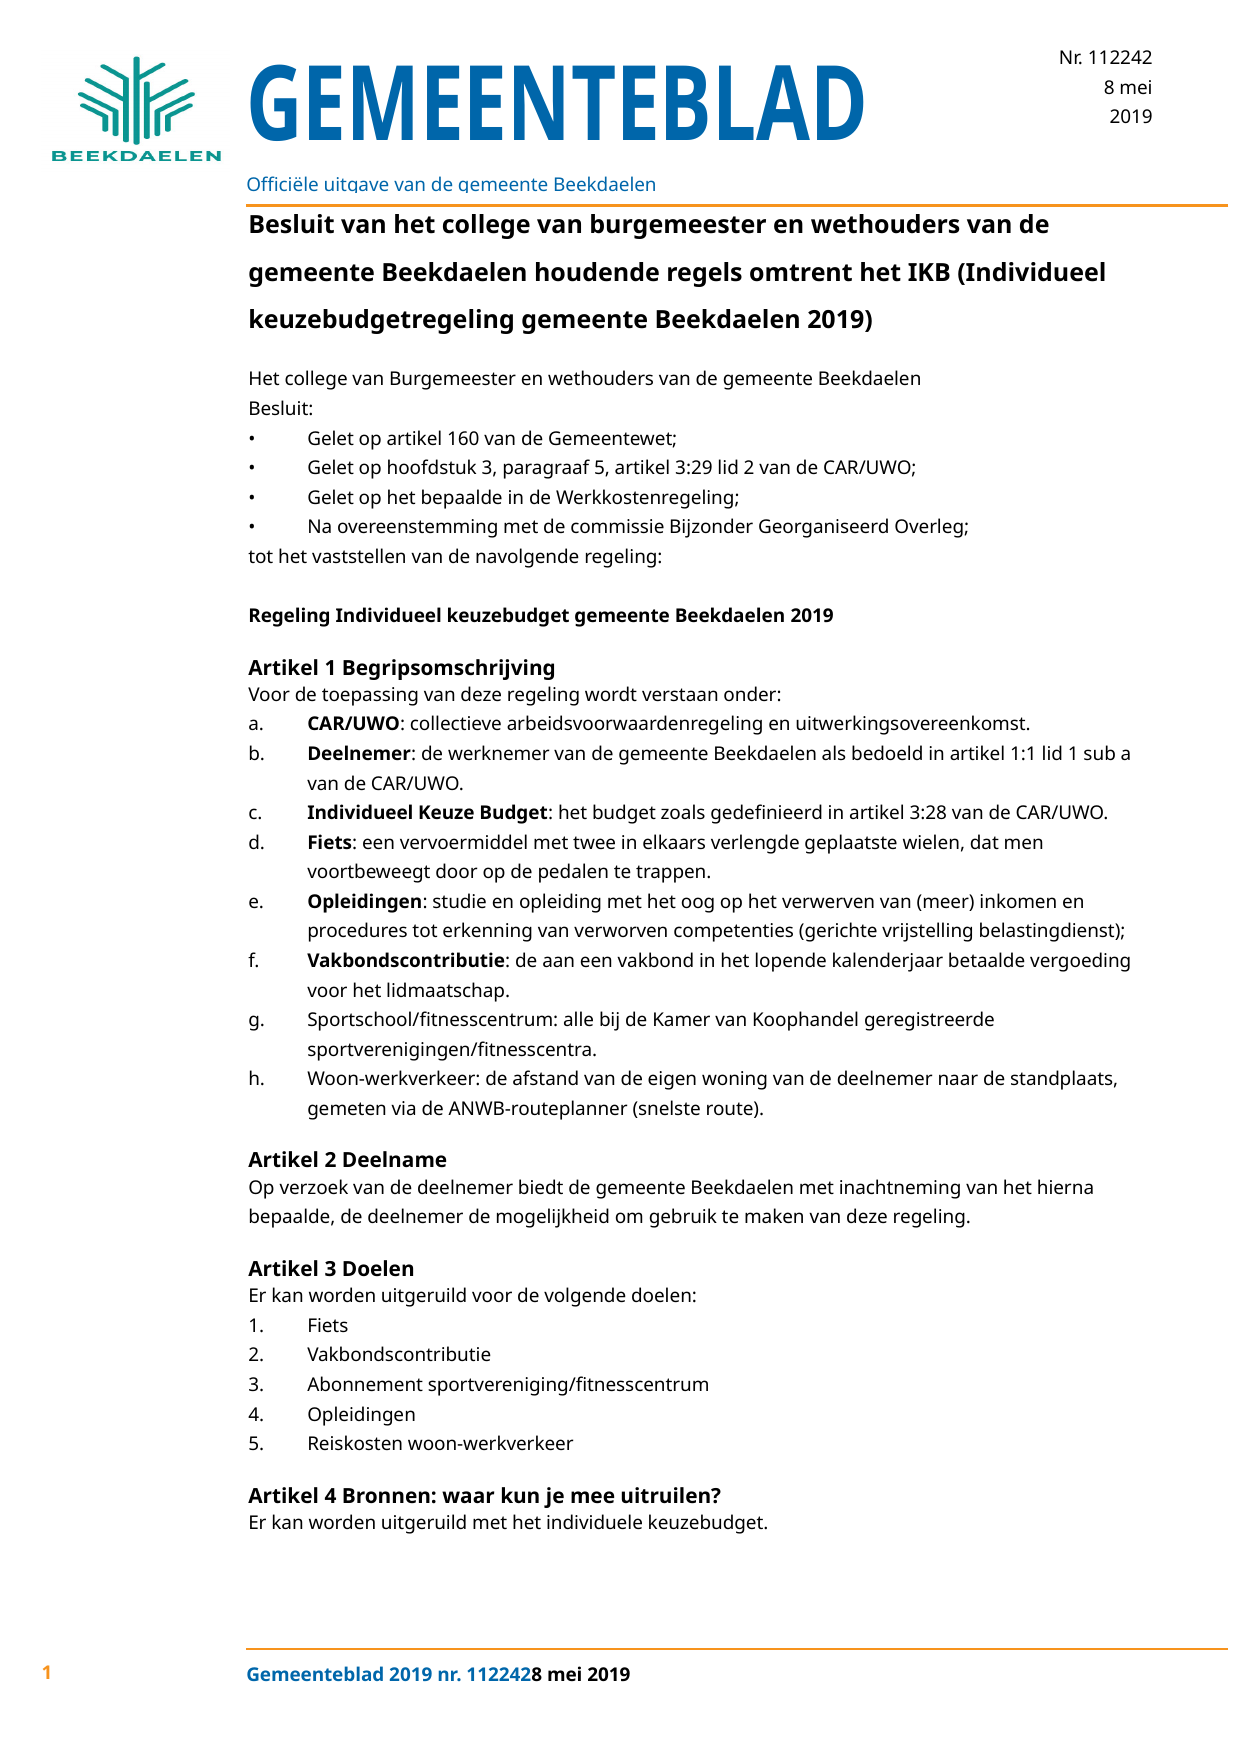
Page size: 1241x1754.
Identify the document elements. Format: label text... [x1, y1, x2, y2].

text Besluit: [248, 395, 1152, 421]
text Er kan worden uitgeruild met het individuele keuzebudget. [248, 1509, 1152, 1535]
list Vakbondscontributie: de aan een vakbond in het lopende kalenderjaar betaalde vergoeding voor het lidmaatschap. [248, 947, 1152, 1003]
text Regeling Individueel keuzebudget gemeente Beekdaelen 2019 [248, 602, 1152, 628]
text Artikel 2 Deelname [248, 1146, 1152, 1174]
list Sportschool/fitnesscentrum: alle bij de Kamer van Koophandel geregistreerde sportverenigingen/fitnesscentra. [248, 1006, 1152, 1062]
list Woon-werkverkeer: de afstand van de eigen woning van de deelnemer naar de standplaats, gemeten via de ANWB-routeplanner (snelste route). [248, 1066, 1152, 1121]
list Abonnement sportvereniging/fitnesscentrum [248, 1371, 1152, 1397]
text Voor de toepassing van deze regeling wordt verstaan onder: [248, 681, 1152, 707]
list Fiets [248, 1312, 1152, 1338]
text Artikel 4 Bronnen: waar kun je mee uitruilen? [248, 1481, 1152, 1509]
list CAR/UWO: collectieve arbeidsvoorwaardenregeling en uitwerkingsovereenkomst. [248, 711, 1152, 736]
text Artikel 1 Begripsomschrijving [248, 653, 1152, 681]
list Gelet op het bepaalde in de Werkkostenregeling; [248, 484, 1152, 509]
list Deelnemer: de werknemer van de gemeente Beekdaelen als bedoeld in artikel 1:1 lid 1 sub a van de CAR/UWO. [248, 740, 1152, 796]
list Gelet op artikel 160 van de Gemeentewet; [248, 425, 1152, 450]
list Reiskosten woon-werkverkeer [248, 1430, 1152, 1456]
list Gelet op hoofdstuk 3, paragraaf 5, artikel 3:29 lid 2 van de CAR/UWO; [248, 454, 1152, 480]
text Artikel 3 Doelen [248, 1254, 1152, 1282]
text tot het vaststellen van de navolgende regeling: [248, 543, 1152, 569]
text Besluit van het college van burgemeester en wethouders van de gemeente Beekdaelen houdende regels omtrent het IKB (Individueel keuzebudgetregeling gemeente Beekdaelen 2019) [248, 207, 1152, 336]
text Op verzoek van de deelnemer biedt de gemeente Beekdaelen met inachtneming van het hierna bepaalde, de deelnemer de mogelijkheid om gebruik te maken van deze regeling. [248, 1174, 1152, 1229]
list Individueel Keuze Budget: het budget zoals gedefinieerd in artikel 3:28 van de CAR/UWO. [248, 799, 1152, 825]
text Er kan worden uitgeruild voor de volgende doelen: [248, 1282, 1152, 1308]
list Na overeenstemming met de commissie Bijzonder Georganiseerd Overleg; [248, 513, 1152, 539]
list Vakbondscontributie [248, 1342, 1152, 1367]
list Opleidingen: studie en opleiding met het oog op het verwerven van (meer) inkomen en procedures tot erkenning van verworven competenties (gerichte vrijstelling belastingdienst); [248, 888, 1152, 943]
text Het college van Burgemeester en wethouders van de gemeente Beekdaelen [248, 366, 1152, 391]
picture [41, 47, 231, 172]
list Fiets: een vervoermiddel met twee in elkaars verlengde geplaatste wielen, dat men voortbeweegt door op de pedalen te trappen. [248, 829, 1152, 884]
list Opleidingen [248, 1401, 1152, 1427]
